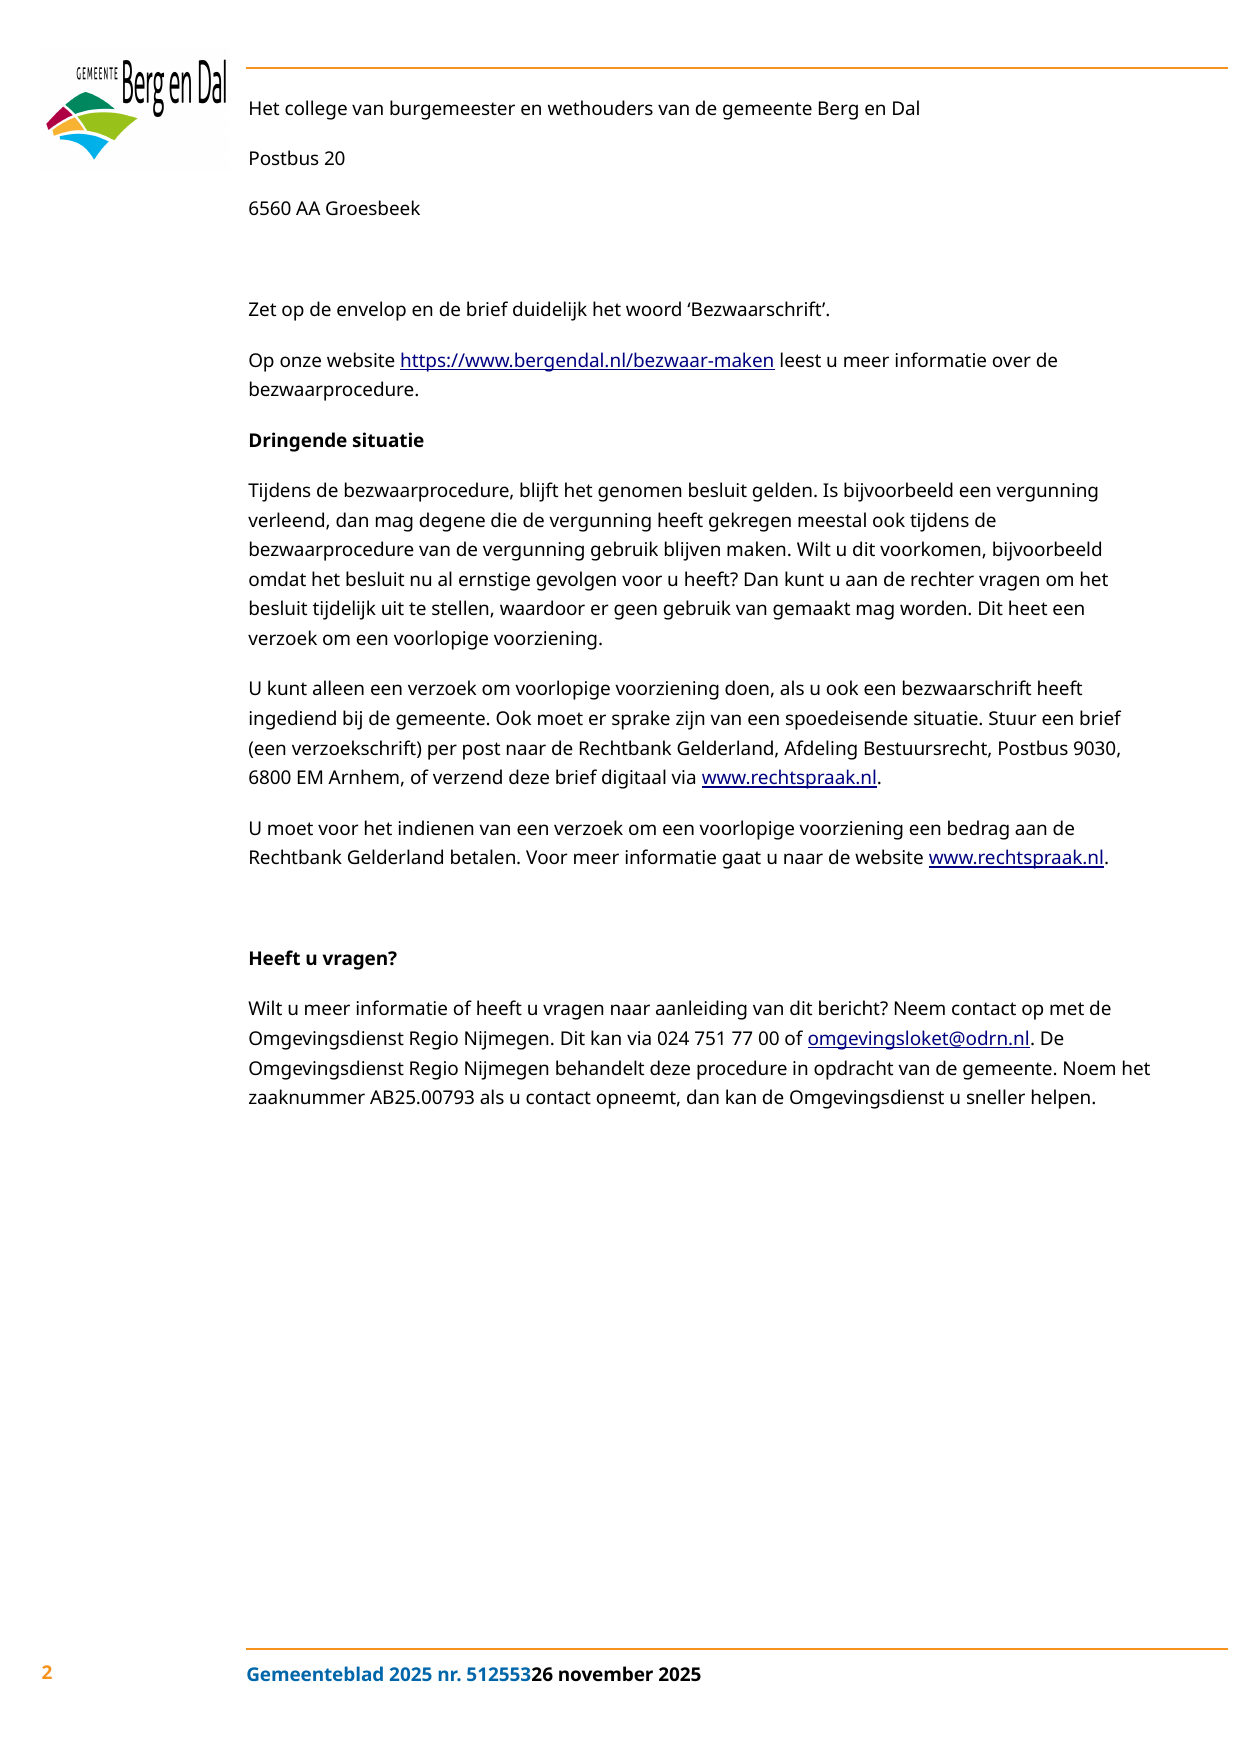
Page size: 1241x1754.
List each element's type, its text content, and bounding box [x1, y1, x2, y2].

text U moet voor het indienen van een verzoek om een voorlopige voorziening een bedrag aan de Rechtbank Gelderland betalen. Voor meer informatie gaat u naar de website www.rechtspraak.nl. [248, 815, 1152, 870]
text Op onze website https://www.bergendal.nl/bezwaar-maken leest u meer informatie over de bezwaarprocedure. [248, 347, 1152, 402]
text Postbus 20 [248, 145, 1152, 171]
picture [41, 47, 231, 172]
text Dringende situatie [248, 427, 1152, 453]
text Heeft u vragen? [248, 945, 1152, 971]
text Het college van burgemeester en wethouders van de gemeente Berg en Dal [248, 95, 1152, 121]
text Zet op de envelop en de brief duidelijk het woord ‘Bezwaarschrift’. [248, 296, 1152, 322]
text Tijdens de bezwaarprocedure, blijft het genomen besluit gelden. Is bijvoorbeeld een vergunning verleend, dan mag degene die de vergunning heeft gekregen meestal ook tijdens de bezwaarprocedure van de vergunning gebruik blijven maken. Wilt u dit voorkomen, bijvoorbeeld omdat het besluit nu al ernstige gevolgen voor u heeft? Dan kunt u aan de rechter vragen om het besluit tijdelijk uit te stellen, waardoor er geen gebruik van gemaakt mag worden. Dit heet een verzoek om een voorlopige voorziening. [248, 477, 1152, 651]
text Wilt u meer informatie of heeft u vragen naar aanleiding van dit bericht? Neem contact op met de Omgevingsdienst Regio Nijmegen. Dit kan via 024 751 77 00 of omgevingsloket@odrn.nl. De Omgevingsdienst Regio Nijmegen behandelt deze procedure in opdracht van de gemeente. Noem het zaaknummer AB25.00793 als u contact opneemt, dan kan de Omgevingsdienst u sneller helpen. [248, 996, 1152, 1110]
text 6560 AA Groesbeek [248, 196, 1152, 221]
text U kunt alleen een verzoek om voorlopige voorziening doen, als u ook een bezwaarschrift heeft ingediend bij de gemeente. Ook moet er sprake zijn van een spoedeisende situatie. Stuur een brief (een verzoekschrift) per post naar de Rechtbank Gelderland, Afdeling Bestuursrecht, Postbus 9030, 6800 EM Arnhem, of verzend deze brief digitaal via www.rechtspraak.nl. [248, 676, 1152, 790]
